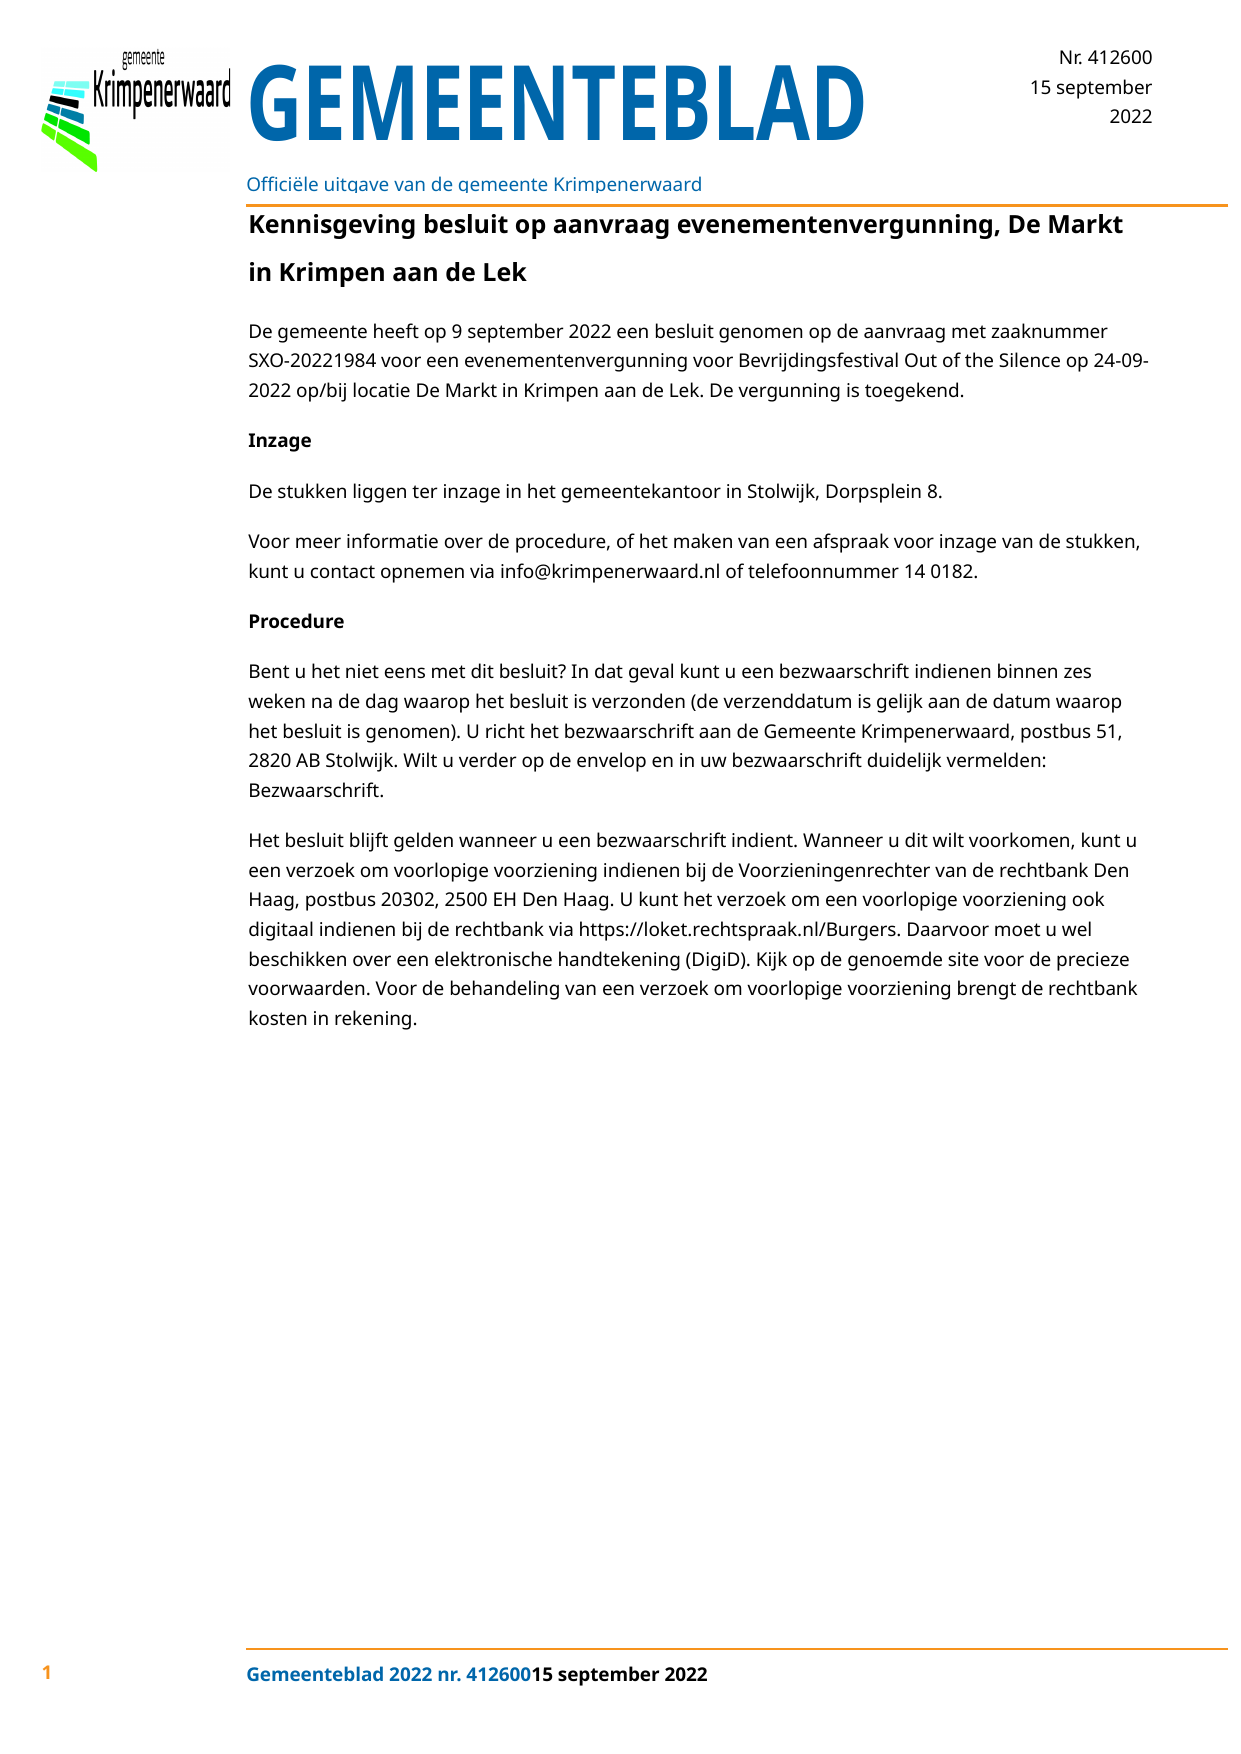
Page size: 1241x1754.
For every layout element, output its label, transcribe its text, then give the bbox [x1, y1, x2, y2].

text Kennisgeving besluit op aanvraag evenementenvergunning, De Markt in Krimpen aan de Lek [248, 207, 1152, 288]
text Bent u het niet eens met dit besluit? In dat geval kunt u een bezwaarschrift indienen binnen zes weken na de dag waarop het besluit is verzonden (de verzenddatum is gelijk aan de datum waarop het besluit is genomen). U richt het bezwaarschrift aan de Gemeente Krimpenerwaard, postbus 51, 2820 AB Stolwijk. Wilt u verder op de envelop en in uw bezwaarschrift duidelijk vermelden: Bezwaarschrift. [248, 659, 1152, 803]
text Het besluit blijft gelden wanneer u een bezwaarschrift indient. Wanneer u dit wilt voorkomen, kunt u een verzoek om voorlopige voorziening indienen bij de Voorzieningenrechter van de rechtbank Den Haag, postbus 20302, 2500 EH Den Haag. U kunt het verzoek om een voorlopige voorziening ook digitaal indienen bij de rechtbank via https://loket.rechtspraak.nl/Burgers. Daarvoor moet u wel beschikken over een elektronische handtekening (DigiD). Kijk op de genoemde site voor de precieze voorwaarden. Voor de behandeling van een verzoek om voorlopige voorziening brengt de rechtbank kosten in rekening. [248, 827, 1152, 1031]
text Voor meer informatie over de procedure, of het maken van een afspraak voor inzage van de stukken, kunt u contact opnemen via info@krimpenerwaard.nl of telefoonnummer 14 0182. [248, 528, 1152, 584]
text De stukken liggen ter inzage in het gemeentekantoor in Stolwijk, Dorpsplein 8. [248, 478, 1152, 504]
text De gemeente heeft op 9 september 2022 een besluit genomen op de aanvraag met zaaknummer SXO-20221984 voor een evenementenvergunning voor Bevrijdingsfestival Out of the Silence op 24-09-2022 op/bij locatie De Markt in Krimpen aan de Lek. De vergunning is toegekend. [248, 318, 1152, 403]
text Inzage [248, 427, 1152, 453]
text Procedure [248, 608, 1152, 634]
picture [41, 47, 231, 172]
